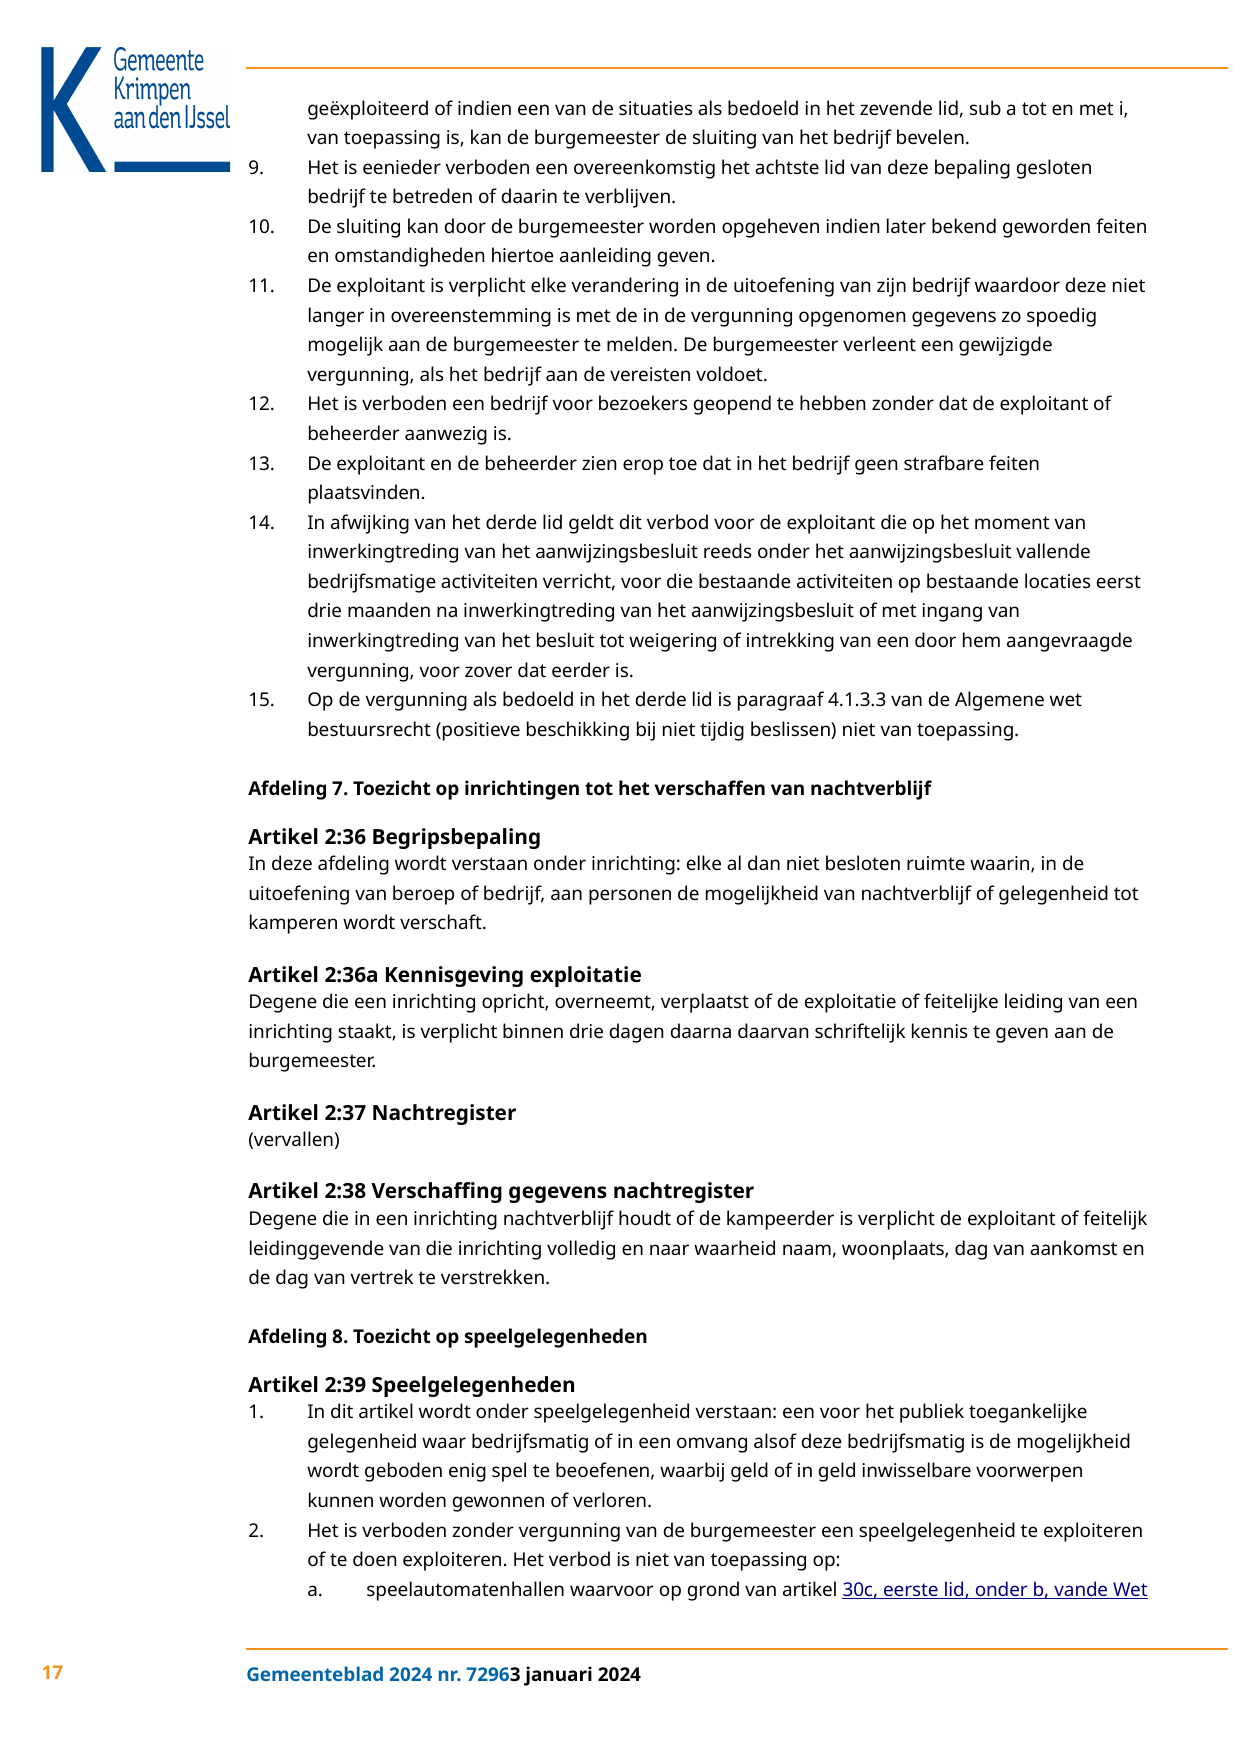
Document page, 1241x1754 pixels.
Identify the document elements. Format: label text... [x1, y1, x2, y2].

text In deze afdeling wordt verstaan onder inrichting: elke al dan niet besloten ruimte waarin, in de uitoefening van beroep of bedrijf, aan personen de mogelijkheid van nachtverblijf of gelegenheid tot kamperen wordt verschaft. [248, 850, 1152, 935]
text Artikel 2:37 Nachtregister [248, 1098, 1152, 1126]
list speelautomatenhallen waarvoor op grond van artikel 30c, eerste lid, onder b, vande Wet [307, 1576, 1152, 1602]
list Het is verboden zonder vergunning van de burgemeester een speelgelegenheid te exploiteren of te doen exploiteren. Het verbod is niet van toepassing op: [248, 1517, 1152, 1572]
list De exploitant is verplicht elke verandering in de uitoefening van zijn bedrijf waardoor deze niet langer in overeenstemming is met de in de vergunning opgenomen gegevens zo spoedig mogelijk aan de burgemeester te melden. De burgemeester verleent een gewijzigde vergunning, als het bedrijf aan de vereisten voldoet. [248, 272, 1152, 387]
list geëxploiteerd of indien een van de situaties als bedoeld in het zevende lid, sub a tot en met i, van toepassing is, kan de burgemeester de sluiting van het bedrijf bevelen. [248, 95, 1152, 150]
list In dit artikel wordt onder speelgelegenheid verstaan: een voor het publiek toegankelijke gelegenheid waar bedrijfsmatig of in een omvang alsof deze bedrijfsmatig is de mogelijkheid wordt geboden enig spel te beoefenen, waarbij geld of in geld inwisselbare voorwerpen kunnen worden gewonnen of verloren. [248, 1398, 1152, 1513]
text Artikel 2:38 Verschaffing gegevens nachtregister [248, 1177, 1152, 1205]
text Degene die een inrichting opricht, overneemt, verplaatst of de exploitatie of feitelijke leiding van een inrichting staakt, is verplicht binnen drie dagen daarna daarvan schriftelijk kennis te geven aan de burgemeester. [248, 988, 1152, 1073]
text Afdeling 7. Toezicht op inrichtingen tot het verschaffen van nachtverblijf [248, 775, 1152, 801]
list Het is verboden een bedrijf voor bezoekers geopend te hebben zonder dat de exploitant of beheerder aanwezig is. [248, 391, 1152, 446]
text Degene die in een inrichting nachtverblijf houdt of de kampeerder is verplicht de exploitant of feitelijk leidinggevende van die inrichting volledig en naar waarheid naam, woonplaats, dag van aankomst en de dag van vertrek te verstrekken. [248, 1205, 1152, 1290]
list In afwijking van het derde lid geldt dit verbod voor de exploitant die op het moment van inwerkingtreding van het aanwijzingsbesluit reeds onder het aanwijzingsbesluit vallende bedrijfsmatige activiteiten verricht, voor die bestaande activiteiten op bestaande locaties eerst drie maanden na inwerkingtreding van het aanwijzingsbesluit of met ingang van inwerkingtreding van het besluit tot weigering of intrekking van een door hem aangevraagde vergunning, voor zover dat eerder is. [248, 509, 1152, 683]
text Artikel 2:36 Begripsbepaling [248, 822, 1152, 850]
list Het is eenieder verboden een overeenkomstig het achtste lid van deze bepaling gesloten bedrijf te betreden of daarin te verblijven. [248, 154, 1152, 209]
list De exploitant en de beheerder zien erop toe dat in het bedrijf geen strafbare feiten plaatsvinden. [248, 450, 1152, 505]
text Afdeling 8. Toezicht op speelgelegenheden [248, 1323, 1152, 1349]
text (vervallen) [248, 1126, 1152, 1152]
text Artikel 2:39 Speelgelegenheden [248, 1370, 1152, 1398]
list Op de vergunning als bedoeld in het derde lid is paragraaf 4.1.3.3 van de Algemene wet bestuursrecht (positieve beschikking bij niet tijdig beslissen) niet van toepassing. [248, 686, 1152, 742]
text Artikel 2:36a Kennisgeving exploitatie [248, 960, 1152, 988]
picture [41, 47, 231, 172]
list De sluiting kan door de burgemeester worden opgeheven indien later bekend geworden feiten en omstandigheden hiertoe aanleiding geven. [248, 213, 1152, 268]
